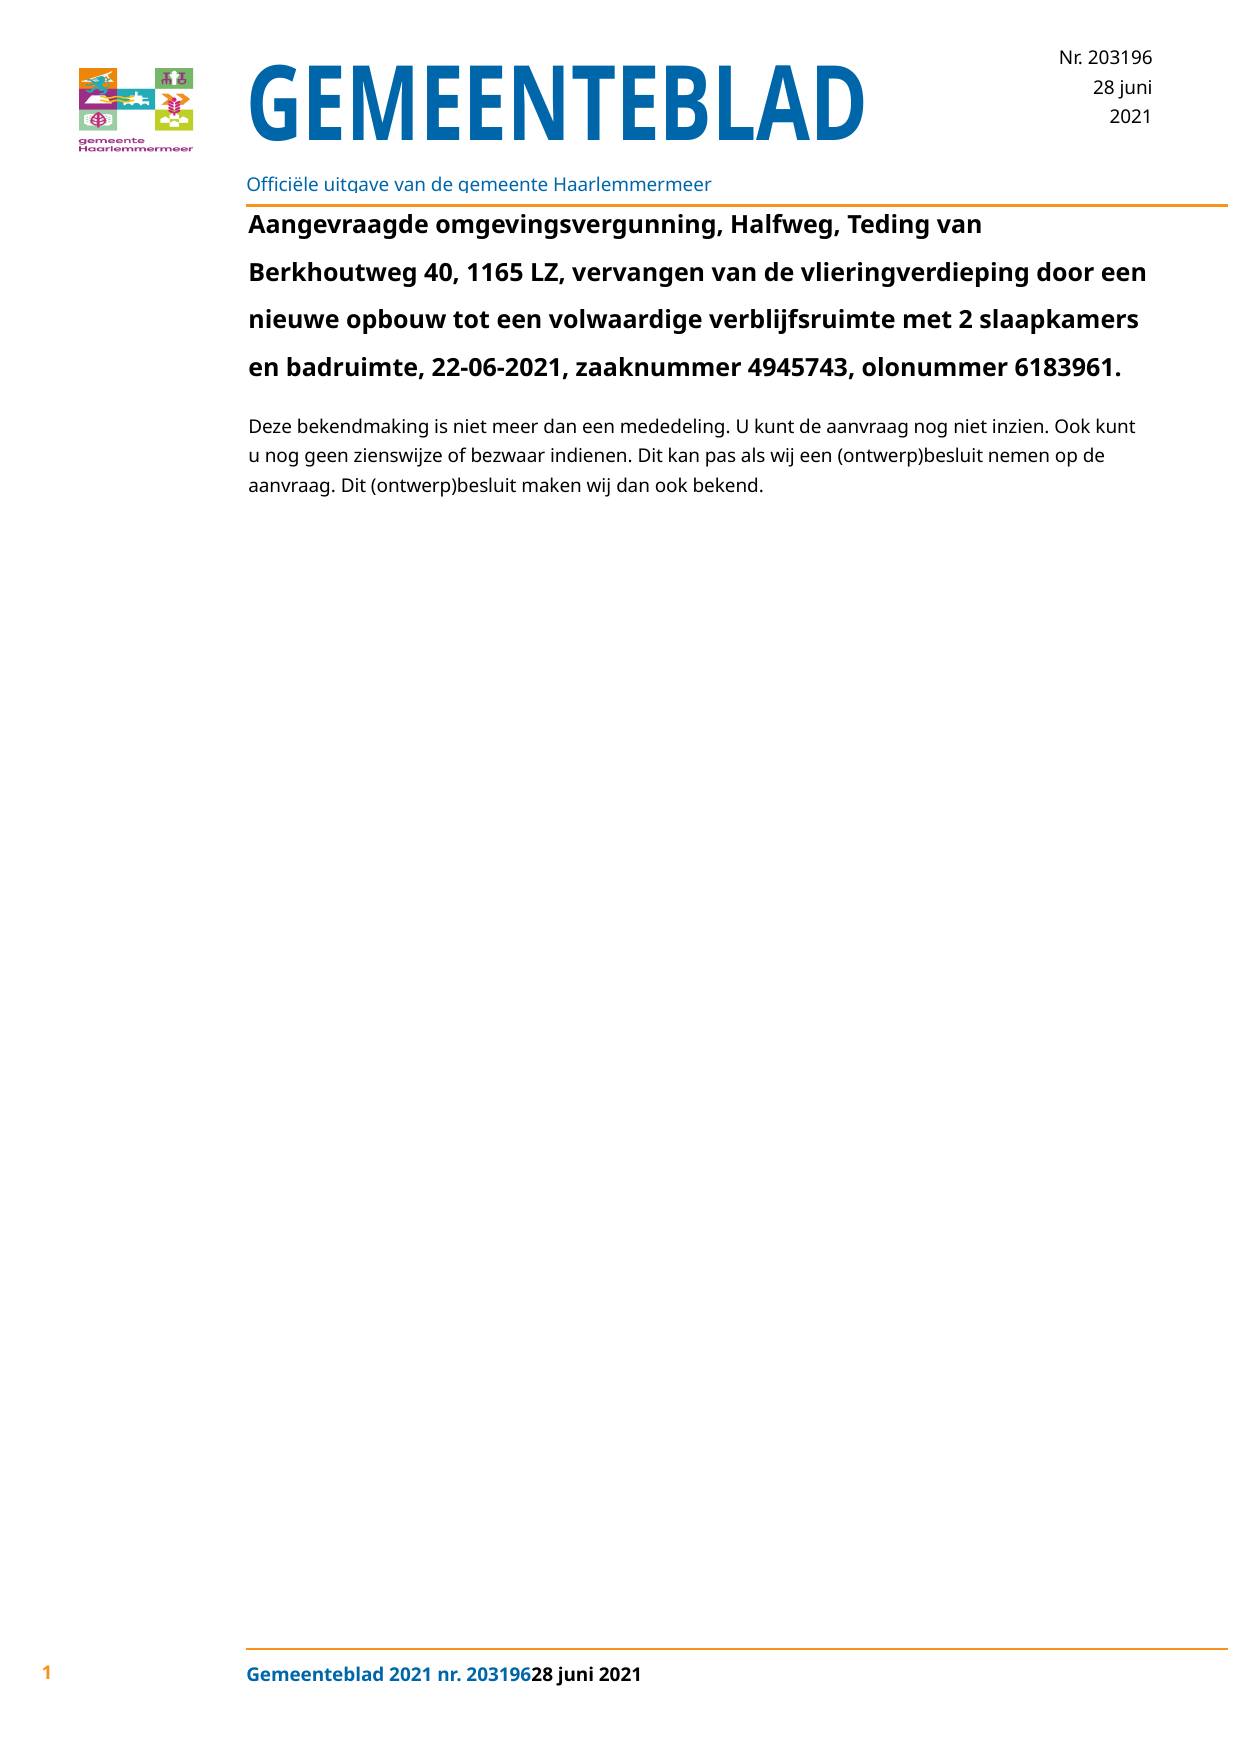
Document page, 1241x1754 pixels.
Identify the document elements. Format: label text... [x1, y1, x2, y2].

text Deze bekendmaking is niet meer dan een mededeling. U kunt de aanvraag nog niet inzien. Ook kunt u nog geen zienswijze of bezwaar indienen. Dit kan pas als wij een (ontwerp)besluit nemen op de aanvraag. Dit (ontwerp)besluit maken wij dan ook bekend. [248, 413, 1152, 498]
text Aangevraagde omgevingsvergunning, Halfweg, Teding van Berkhoutweg 40, 1165 LZ, vervangen van de vlieringverdieping door een nieuwe opbouw tot een volwaardige verblijfsruimte met 2 slaapkamers en badruimte, 22-06-2021, zaaknummer 4945743, olonummer 6183961. [248, 207, 1152, 384]
picture [41, 47, 231, 172]
